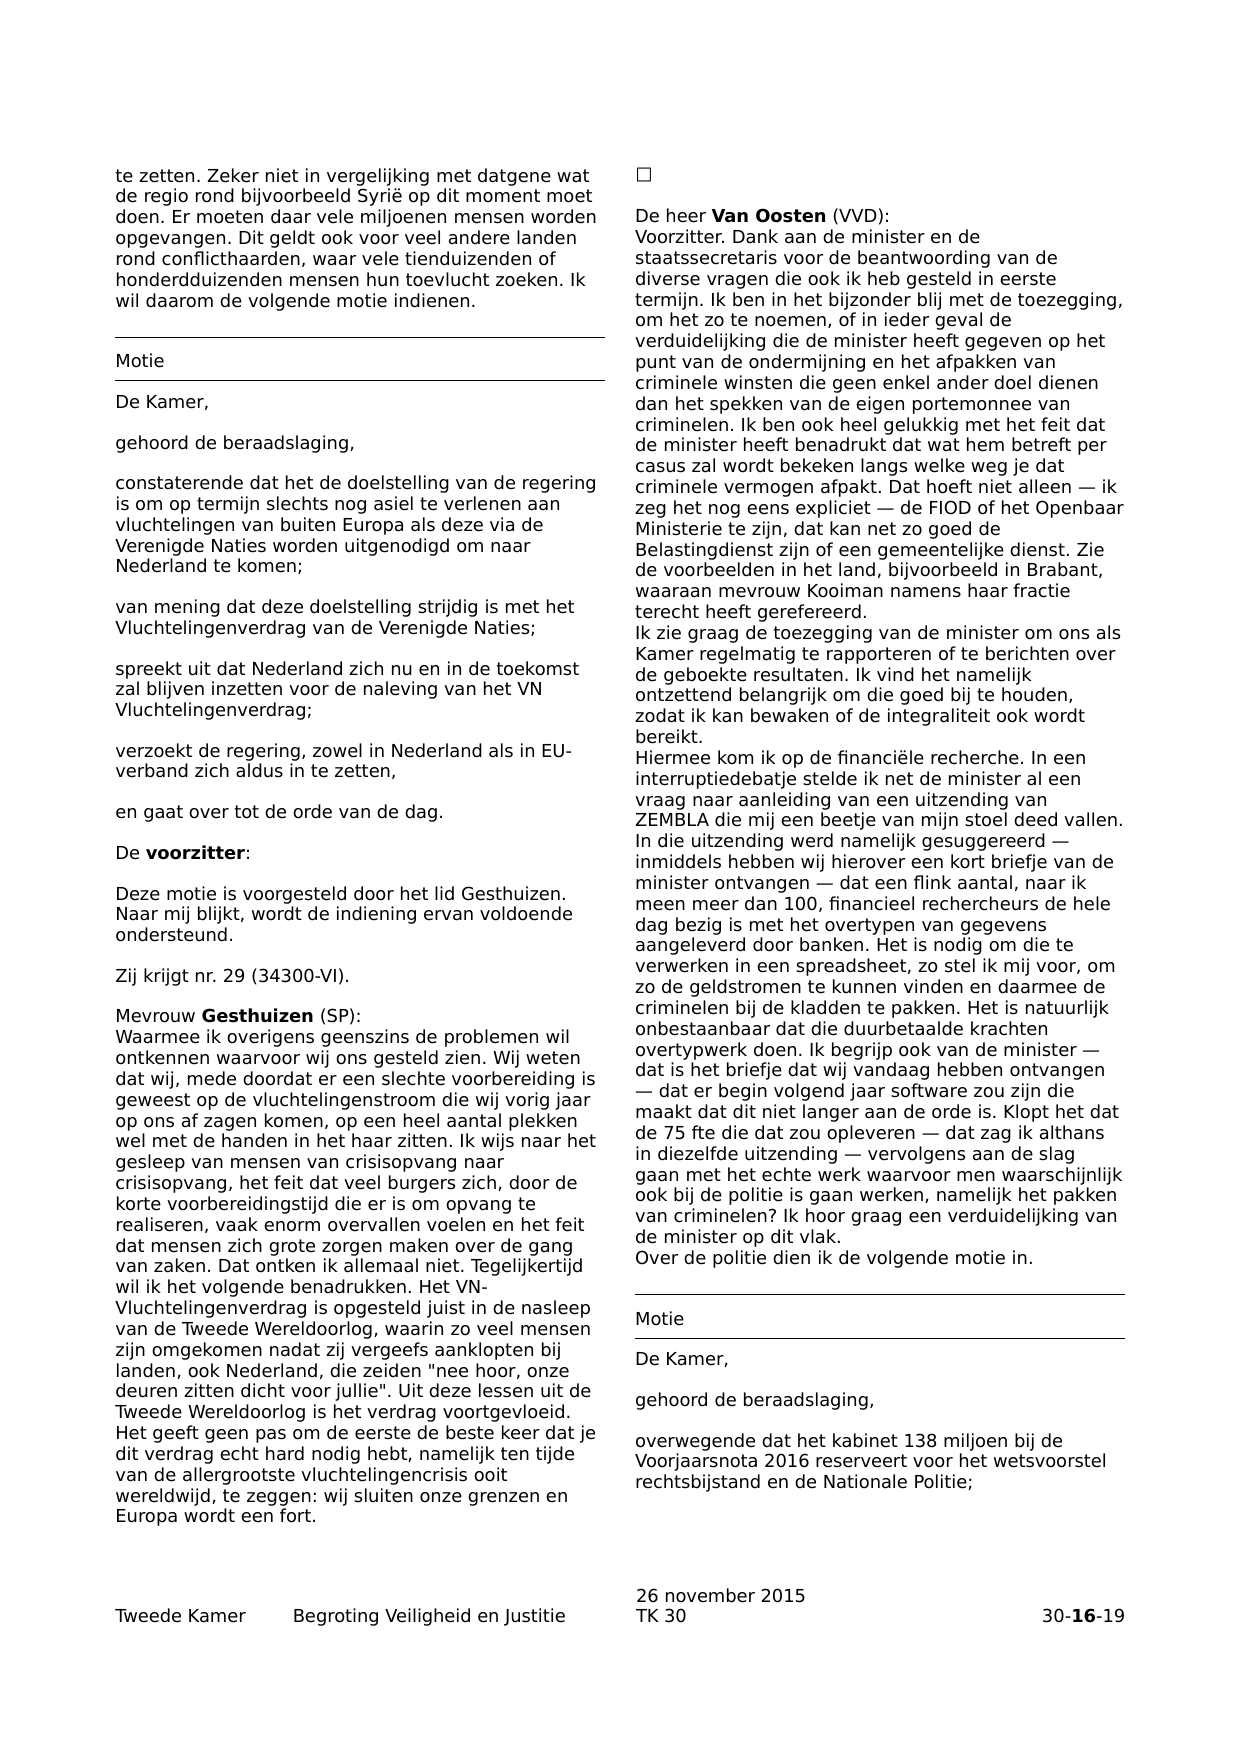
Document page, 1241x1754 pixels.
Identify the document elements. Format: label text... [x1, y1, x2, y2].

text Motie [635, 1308, 1125, 1329]
text verzoekt de regering, zowel in Nederland als in EU-verband zich aldus in te zetten, [115, 741, 605, 782]
text en gaat over tot de orde van de dag. [115, 802, 605, 823]
text te zetten. Zeker niet in vergelijking met datgene wat de regio rond bijvoorbeeld Syrië op dit moment moet doen. Er moeten daar vele miljoenen mensen worden opgevangen. Dit geldt ook voor veel andere landen rond conflicthaarden, waar vele tienduizenden of honderdduizenden mensen hun toevlucht zoeken. Ik wil daarom de volgende motie indienen. [115, 165, 605, 311]
text Zij krijgt nr. 29 (34300-VI). [115, 966, 605, 986]
text spreekt uit dat Nederland zich nu en in de toekomst zal blijven inzetten voor de naleving van het VN Vluchtelingenverdrag; [115, 658, 605, 721]
text constaterende dat het de doelstelling van de regering is om op termijn slechts nog asiel te verlenen aan vluchtelingen van buiten Europa als deze via de Verenigde Naties worden uitgenodigd om naar Nederland te komen; [115, 473, 605, 577]
text Waarmee ik overigens geenszins de problemen wil ontkennen waarvoor wij ons gesteld zien. Wij weten dat wij, mede doordat er een slechte voorbereiding is geweest op de vluchtelingenstroom die wij vorig jaar op ons af zagen komen, op een heel aantal plekken wel met de handen in het haar zitten. Ik wijs naar het gesleep van mensen van crisisopvang naar crisisopvang, het feit dat veel burgers zich, door de korte voorbereidingstijd die er is om opvang te realiseren, vaak enorm overvallen voelen en het feit dat mensen zich grote zorgen maken over de gang van zaken. Dat ontken ik allemaal niet. Tegelijkertijd wil ik het volgende benadrukken. Het VN-Vluchtelingenverdrag is opgesteld juist in de nasleep van de Tweede Wereldoorlog, waarin zo veel mensen zijn omgekomen nadat zij vergeefs aanklopten bij landen, ook Nederland, die zeiden "nee hoor, onze deuren zitten dicht voor jullie". Uit deze lessen uit de Tweede Wereldoorlog is het verdrag voortgevloeid. Het geeft geen pas om de eerste de beste keer dat je dit verdrag echt hard nodig hebt, namelijk ten tijde van de allergrootste vluchtelingencrisis ooit wereldwijd, te zeggen: wij sluiten onze grenzen en Europa wordt een fort. [115, 1027, 605, 1527]
text ⬜ [635, 165, 1125, 186]
text van mening dat deze doelstelling strijdig is met het Vluchtelingenverdrag van de Verenigde Naties; [115, 597, 605, 638]
text Voorzitter. Dank aan de minister en de staatssecretaris voor de beantwoording van de diverse vragen die ook ik heb gesteld in eerste termijn. Ik ben in het bijzonder blij met de toezegging, om het zo te noemen, of in ieder geval de verduidelijking die de minister heeft gegeven op het punt van de ondermijning en het afpakken van criminele winsten die geen enkel ander doel dienen dan het spekken van de eigen portemonnee van criminelen. Ik ben ook heel gelukkig met het feit dat de minister heeft benadrukt dat wat hem betreft per casus zal wordt bekeken langs welke weg je dat criminele vermogen afpakt. Dat hoeft niet alleen — ik zeg het nog eens expliciet — de FIOD of het Openbaar Ministerie te zijn, dat kan net zo goed de Belastingdienst zijn of een gemeentelijke dienst. Zie de voorbeelden in het land, bijvoorbeeld in Brabant, waaraan mevrouw Kooiman namens haar fractie terecht heeft gerefereerd. [635, 227, 1125, 623]
text De Kamer, [635, 1349, 1125, 1370]
text De voorzitter: [115, 843, 605, 863]
text Hiermee kom ik op de financiële recherche. In een interruptiedebatje stelde ik net de minister al een vraag naar aanleiding van een uitzending van ZEMBLA die mij een beetje van mijn stoel deed vallen. In die uitzending werd namelijk gesuggereerd — inmiddels hebben wij hierover een kort briefje van de minister ontvangen — dat een flink aantal, naar ik meen meer dan 100, financieel rechercheurs de hele dag bezig is met het overtypen van gegevens aangeleverd door banken. Het is nodig om die te verwerken in een spreadsheet, zo stel ik mij voor, om zo de geldstromen te kunnen vinden en daarmee de criminelen bij de kladden te pakken. Het is natuurlijk onbestaanbaar dat die duurbetaalde krachten overtypwerk doen. Ik begrijp ook van de minister — dat is het briefje dat wij vandaag hebben ontvangen — dat er begin volgend jaar software zou zijn die maakt dat dit niet langer aan de orde is. Klopt het dat de 75 fte die dat zou opleveren — dat zag ik althans in diezelfde uitzending — vervolgens aan de slag gaan met het echte werk waarvoor men waarschijnlijk ook bij de politie is gaan werken, namelijk het pakken van criminelen? Ik hoor graag een verduidelijking van de minister op dit vlak. [635, 748, 1125, 1248]
text Mevrouw Gesthuizen (SP): [115, 1006, 605, 1027]
text gehoord de beraadslaging, [635, 1390, 1125, 1411]
text gehoord de beraadslaging, [115, 432, 605, 453]
text De heer Van Oosten (VVD): [635, 206, 1125, 227]
text Over de politie dien ik de volgende motie in. [635, 1248, 1125, 1268]
text De Kamer, [115, 392, 605, 412]
text Deze motie is voorgesteld door het lid Gesthuizen. Naar mij blijkt, wordt de indiening ervan voldoende ondersteund. [115, 883, 605, 946]
text Motie [115, 351, 605, 372]
text overwegende dat het kabinet 138 miljoen bij de Voorjaarsnota 2016 reserveert voor het wetsvoorstel rechtsbijstand en de Nationale Politie; [635, 1431, 1125, 1493]
text Ik zie graag de toezegging van de minister om ons als Kamer regelmatig te rapporteren of te berichten over de geboekte resultaten. Ik vind het namelijk ontzettend belangrijk om die goed bij te houden, zodat ik kan bewaken of de integraliteit ook wordt bereikt. [635, 623, 1125, 748]
